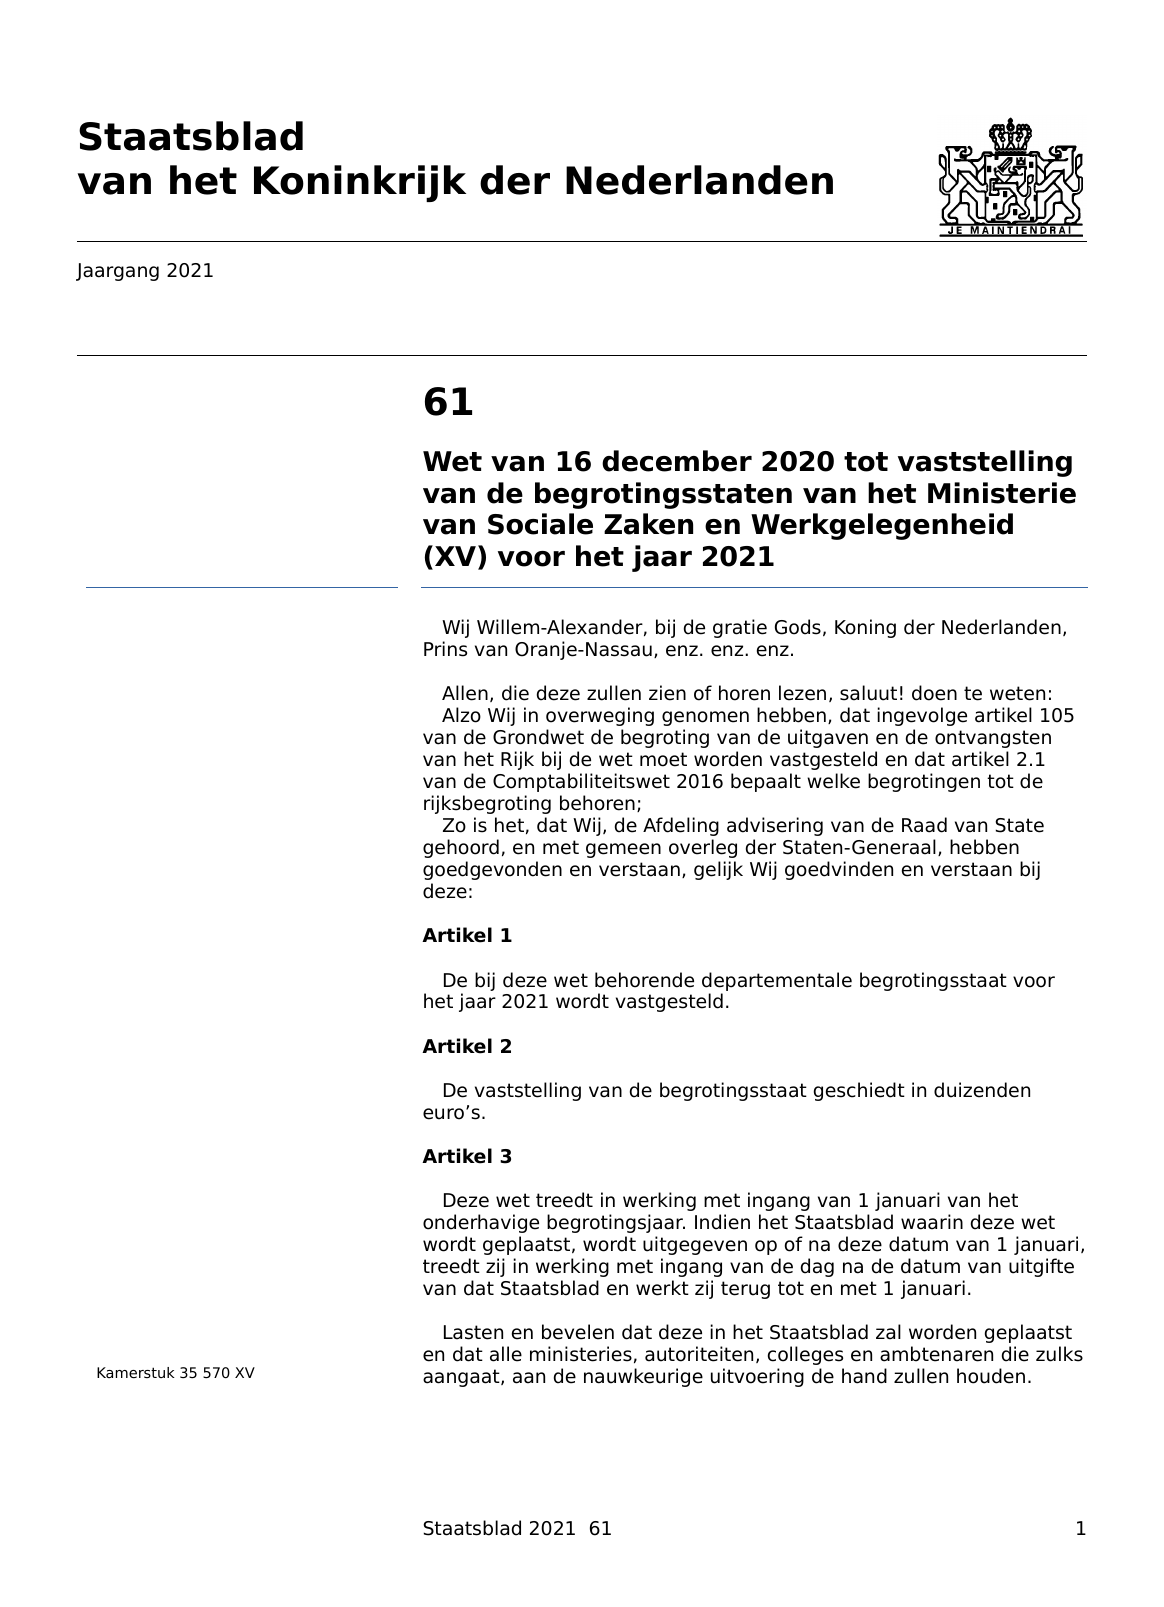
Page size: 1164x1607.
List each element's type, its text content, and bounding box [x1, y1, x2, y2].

table_header Staatsblad van het Koninkrijk der Nederlanden [77, 100, 886, 241]
text Zo is het, dat Wij, de Afdeling advisering van de Raad van State gehoord, en met gemeen overleg der Staten-Generaal, hebben goedgevonden en verstaan, gelijk Wij goedvinden en verstaan bij deze: [422, 815, 1087, 903]
text Wij Willem-Alexander, bij de gratie Gods, Koning der Nederlanden, Prins van Oranje-Nassau, enz. enz. enz. [422, 617, 1087, 661]
text Lasten en bevelen dat deze in het Staatsblad zal worden geplaatst en dat alle ministeries, autoriteiten, colleges en ambtenaren die zulks aangaat, aan de nauwkeurige uitvoering de hand zullen houden. [422, 1322, 1087, 1388]
text Kamerstuk 35 570 XV [77, 1365, 396, 1382]
text Allen, die deze zullen zien of horen lezen, saluut! doen te weten: [422, 683, 1087, 705]
text De bij deze wet behorende departementale begrotingsstaat voor het jaar 2021 wordt vastgesteld. [422, 969, 1087, 1013]
subtitle Artikel 3 [422, 1146, 1087, 1168]
text Wet van 16 december 2020 tot vaststelling van de begrotingsstaten van het Ministerie van Sociale Zaken en Werkgelegenheid (XV) voor het jaar 2021 [422, 447, 1087, 573]
table_header [886, 100, 1087, 241]
subtitle 61 [422, 381, 1087, 424]
subtitle Artikel 2 [422, 1036, 1087, 1058]
text Alzo Wij in overweging genomen hebben, dat ingevolge artikel 105 van de Grondwet de begroting van de uitgaven en de ontvangsten van het Rijk bij de wet moet worden vastgesteld en dat artikel 2.1 van de Comptabiliteitswet 2016 bepaalt welke begrotingen tot de rijksbegroting behoren; [422, 705, 1087, 815]
table_cell Jaargang 2021 [77, 242, 1087, 355]
subtitle Artikel 1 [422, 925, 1087, 947]
text De vaststelling van de begrotingsstaat geschiedt in duizenden euro’s. [422, 1080, 1087, 1124]
text Deze wet treedt in werking met ingang van 1 januari van het onderhavige begrotingsjaar. Indien het Staatsblad waarin deze wet wordt geplaatst, wordt uitgegeven op of na deze datum van 1 januari, treedt zij in werking met ingang van de dag na de datum van uitgifte van dat Staatsblad en werkt zij terug tot en met 1 januari. [422, 1190, 1087, 1300]
picture [936, 115, 1087, 240]
